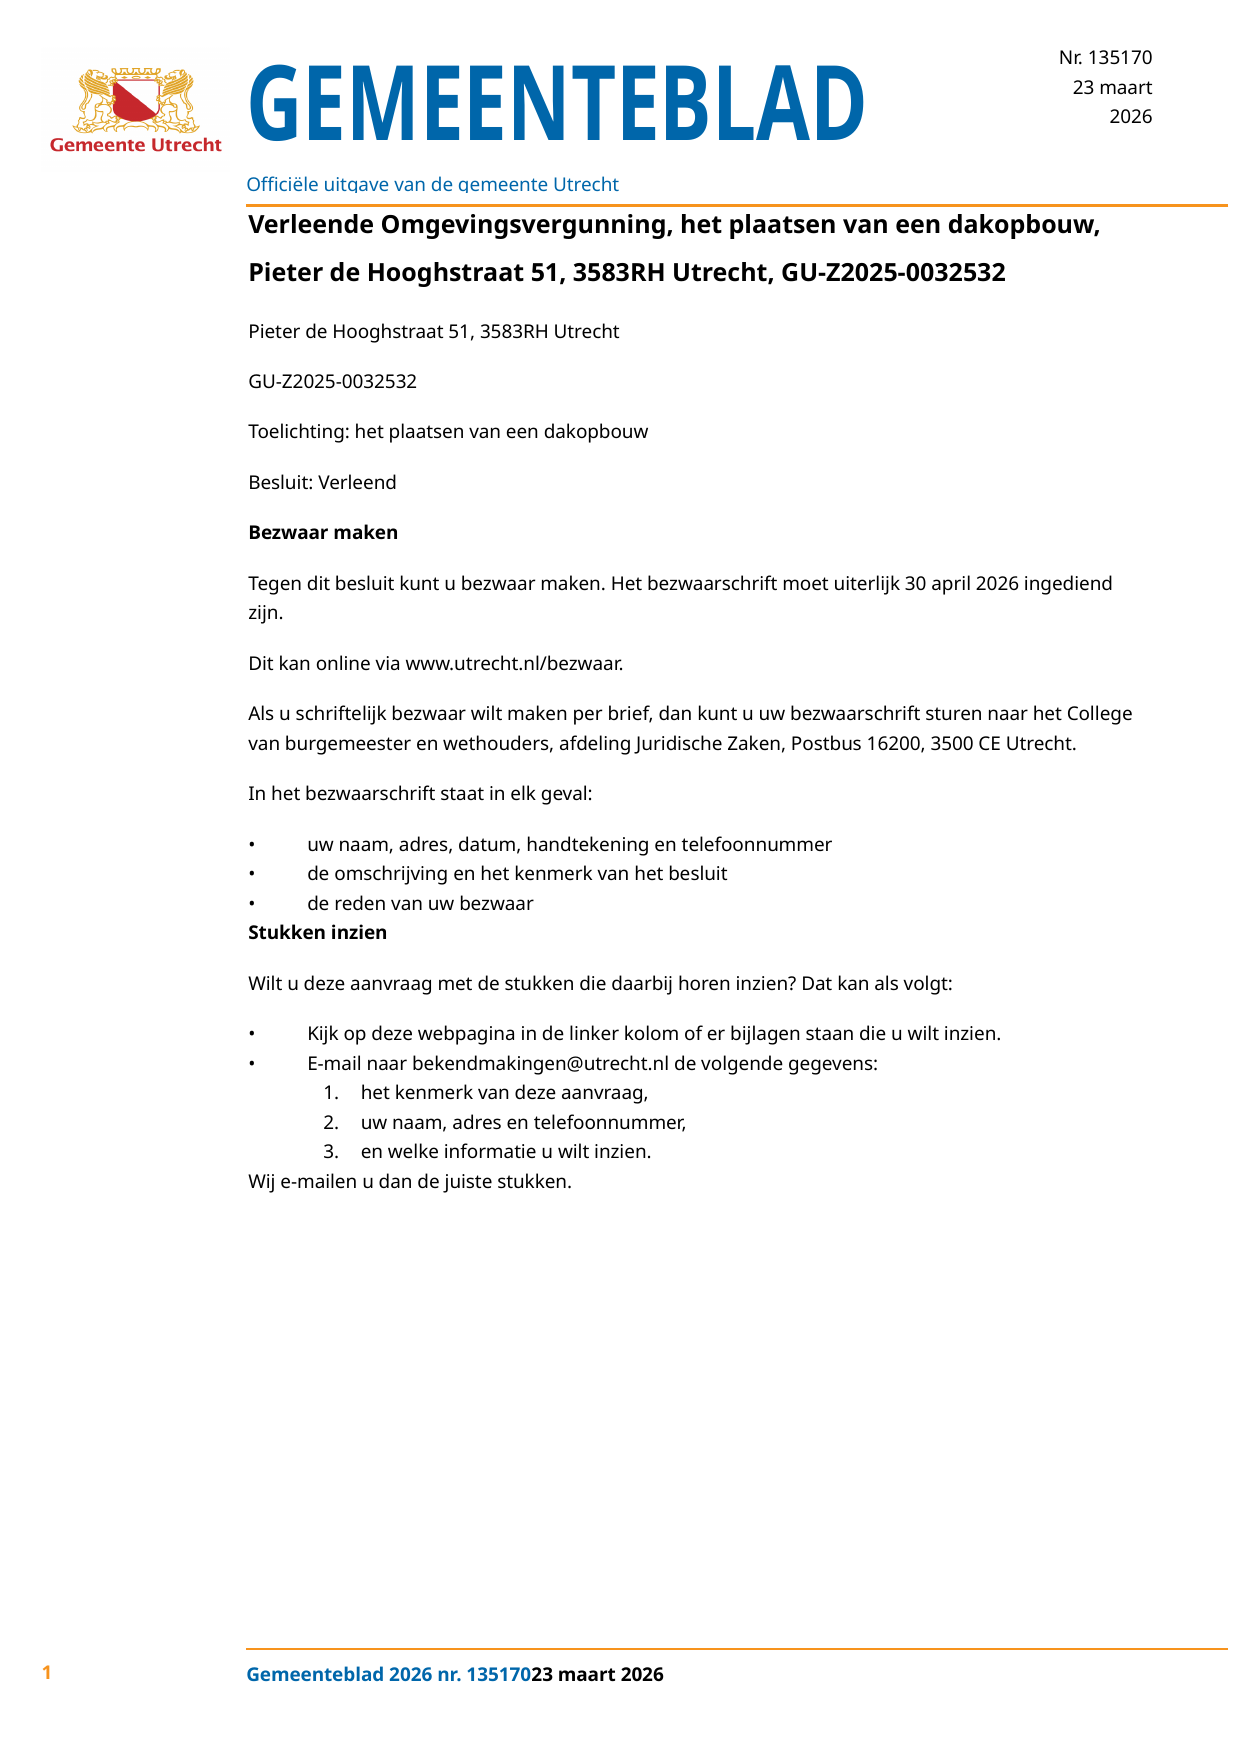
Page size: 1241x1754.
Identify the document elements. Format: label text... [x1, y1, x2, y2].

text Besluit: Verleend [248, 469, 1152, 495]
text Verleende Omgevingsvergunning, het plaatsen van een dakopbouw, Pieter de Hooghstraat 51, 3583RH Utrecht, GU-Z2025-0032532 [248, 207, 1152, 288]
list het kenmerk van deze aanvraag, [323, 1079, 1152, 1105]
picture [41, 47, 231, 172]
list Kijk op deze webpagina in de linker kolom of er bijlagen staan die u wilt inzien. [248, 1020, 1152, 1046]
list E-mail naar bekendmakingen@utrecht.nl de volgende gegevens: [248, 1050, 1152, 1076]
list de omschrijving en het kenmerk van het besluit [248, 860, 1152, 886]
text Als u schriftelijk bezwaar wilt maken per brief, dan kunt u uw bezwaarschrift sturen naar het College van burgemeester en wethouders, afdeling Juridische Zaken, Postbus 16200, 3500 CE Utrecht. [248, 700, 1152, 756]
text Wij e-mailen u dan de juiste stukken. [248, 1168, 1152, 1194]
list uw naam, adres, datum, handtekening en telefoonnummer [248, 831, 1152, 857]
list de reden van uw bezwaar [248, 890, 1152, 916]
list uw naam, adres en telefoonnummer, [323, 1109, 1152, 1135]
text Pieter de Hooghstraat 51, 3583RH Utrecht [248, 318, 1152, 344]
text Wilt u deze aanvraag met de stukken die daarbij horen inzien? Dat kan als volgt: [248, 970, 1152, 996]
text Dit kan online via www.utrecht.nl/bezwaar. [248, 650, 1152, 676]
text GU-Z2025-0032532 [248, 368, 1152, 394]
text In het bezwaarschrift staat in elk geval: [248, 780, 1152, 806]
text Toelichting: het plaatsen van een dakopbouw [248, 419, 1152, 444]
text Tegen dit besluit kunt u bezwaar maken. Het bezwaarschrift moet uiterlijk 30 april 2026 ingediend zijn. [248, 570, 1152, 625]
text Stukken inzien [248, 919, 1152, 945]
list en welke informatie u wilt inzien. [323, 1139, 1152, 1164]
text Bezwaar maken [248, 519, 1152, 545]
